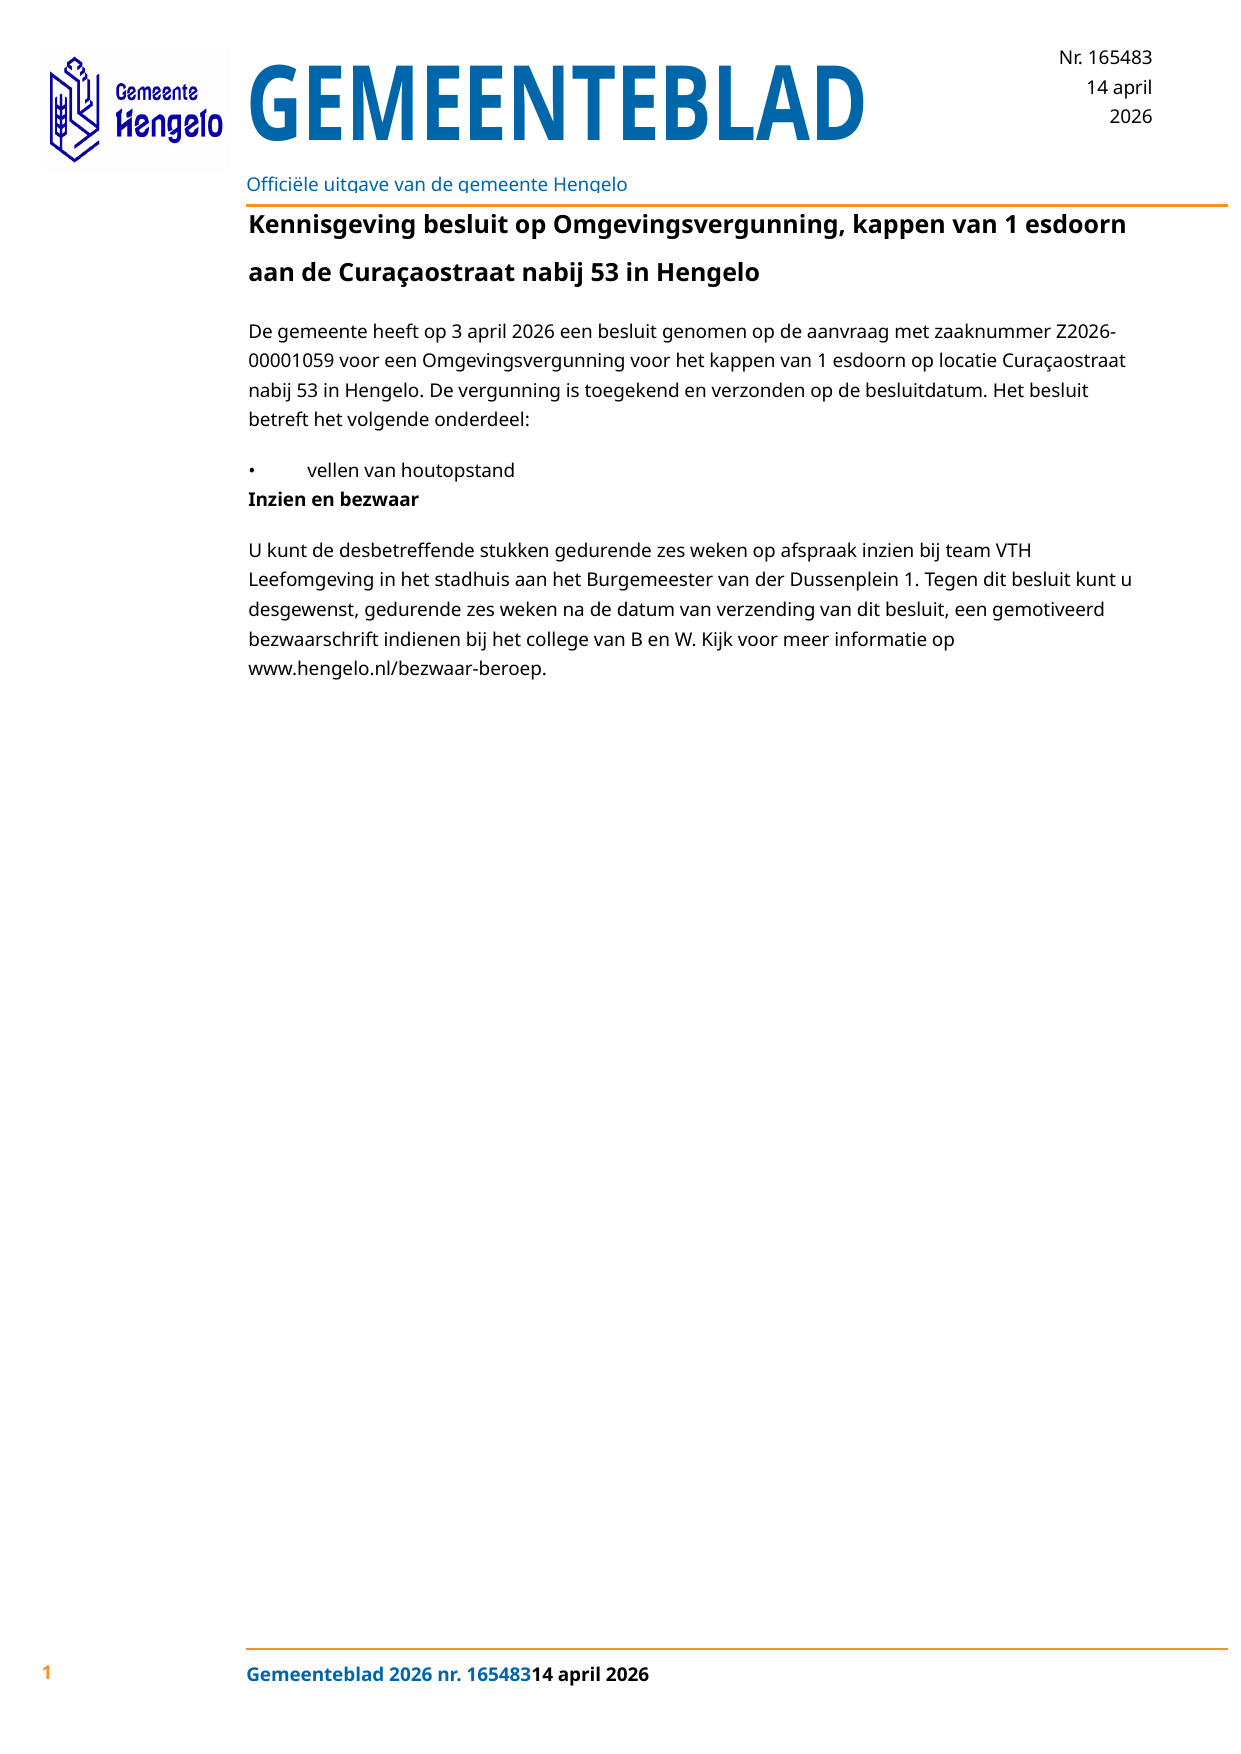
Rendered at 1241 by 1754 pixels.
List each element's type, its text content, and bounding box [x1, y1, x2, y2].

list vellen van houtopstand [248, 457, 1152, 483]
text De gemeente heeft op 3 april 2026 een besluit genomen op de aanvraag met zaaknummer Z2026-00001059 voor een Omgevingsvergunning voor het kappen van 1 esdoorn op locatie Curaçaostraat nabij 53 in Hengelo. De vergunning is toegekend en verzonden op de besluitdatum. Het besluit betreft het volgende onderdeel: [248, 318, 1152, 432]
text U kunt de desbetreffende stukken gedurende zes weken op afspraak inzien bij team VTH Leefomgeving in het stadhuis aan het Burgemeester van der Dussenplein 1. Tegen dit besluit kunt u desgewenst, gedurende zes weken na de datum van verzending van dit besluit, een gemotiveerd bezwaarschrift indienen bij het college van B en W. Kijk voor meer informatie op www.hengelo.nl/bezwaar-beroep. [248, 537, 1152, 681]
text Kennisgeving besluit op Omgevingsvergunning, kappen van 1 esdoorn aan de Curaçaostraat nabij 53 in Hengelo [248, 207, 1152, 288]
text Inzien en bezwaar [248, 487, 1152, 512]
picture [41, 47, 231, 172]
